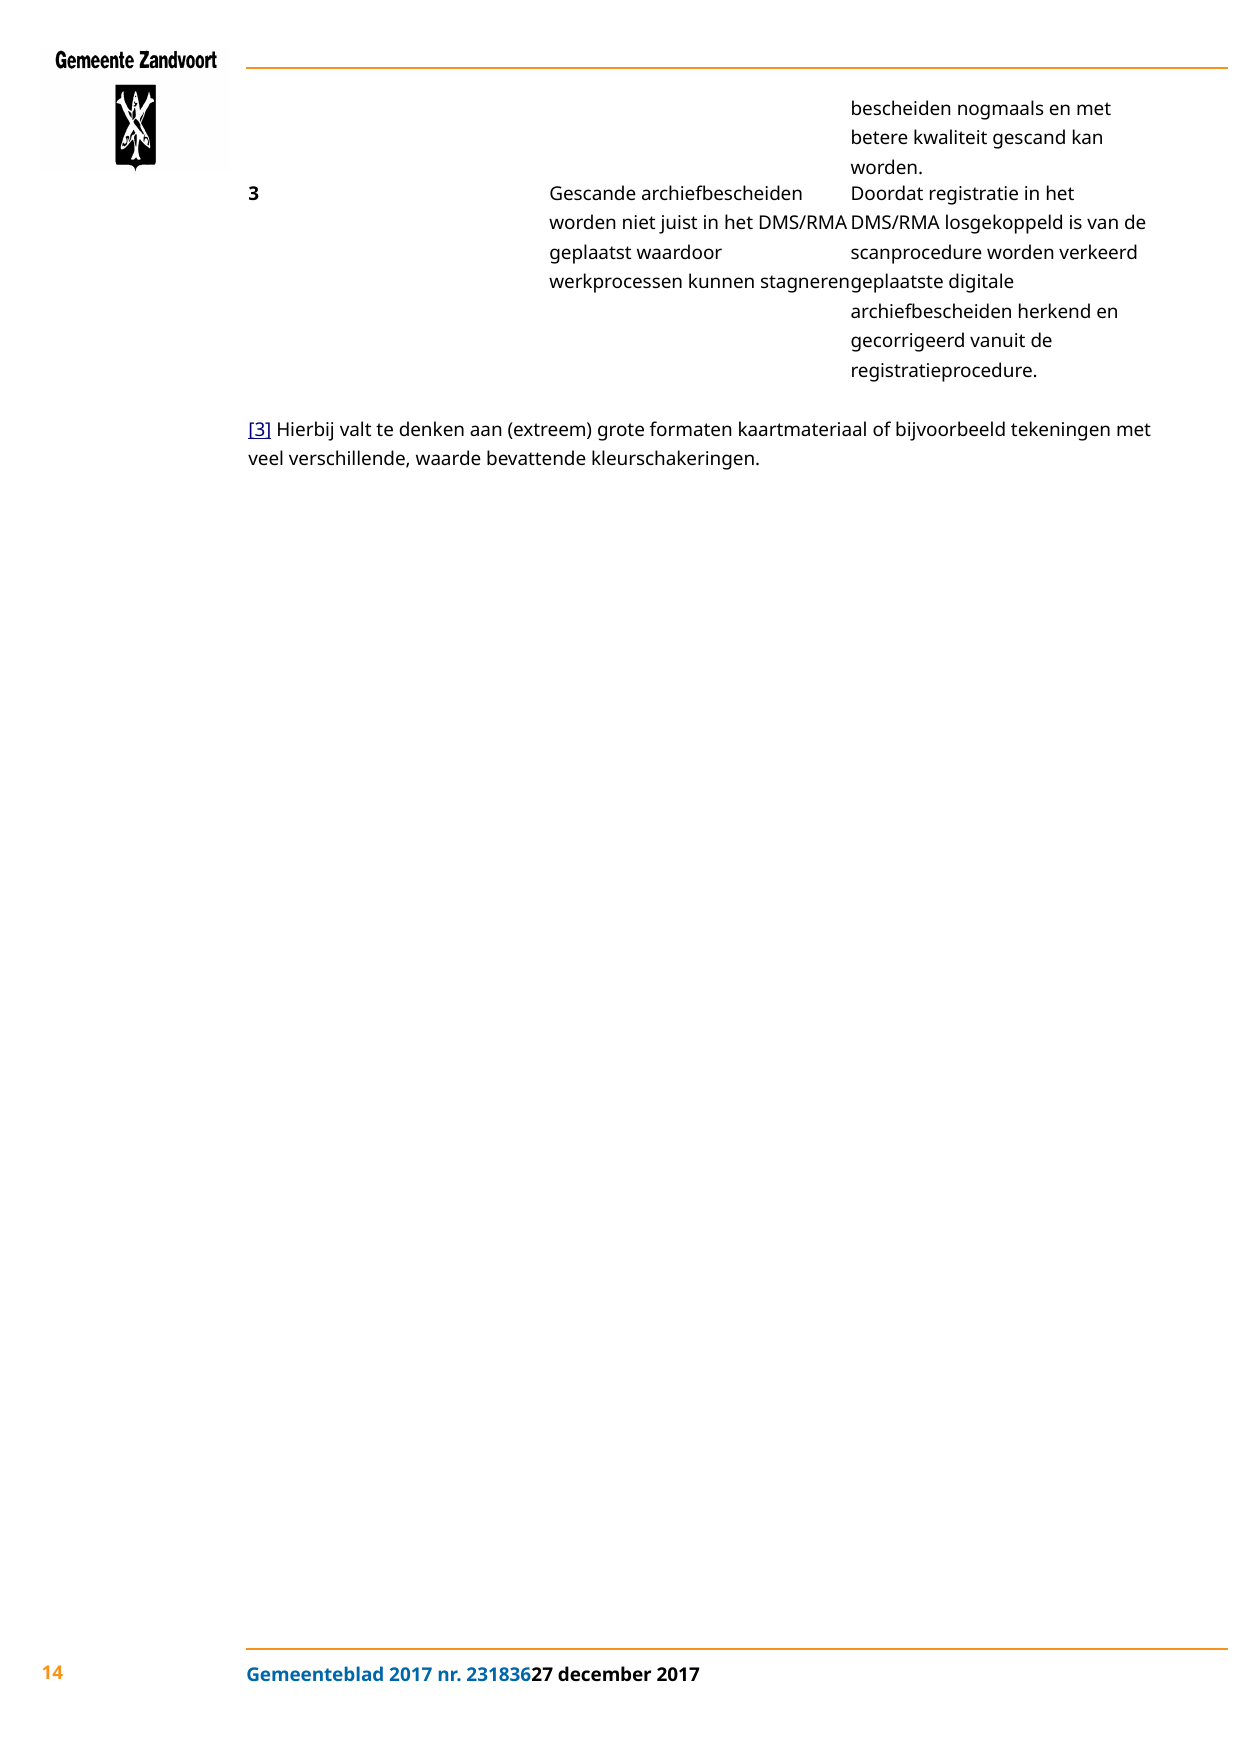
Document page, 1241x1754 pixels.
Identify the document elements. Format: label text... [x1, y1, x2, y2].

table_cell 3 [248, 180, 549, 383]
table_cell Gescande archiefbescheiden worden niet juist in het DMS/RMA geplaatst waardoor werkprocessen kunnen stagneren [549, 180, 850, 383]
table_cell [549, 95, 850, 180]
table_cell [248, 95, 549, 180]
table_cell Doordat registratie in het DMS/RMA losgekoppeld is van de scanprocedure worden verkeerd geplaatste digitale archiefbescheiden herkend en gecorrigeerd vanuit de registratieprocedure. [850, 180, 1152, 383]
table_cell bescheiden nogmaals en met betere kwaliteit gescand kan worden. [850, 95, 1152, 180]
text [3] Hierbij valt te denken aan (extreem) grote formaten kaartmateriaal of bijvoorbeeld tekeningen met veel verschillende, waarde bevattende kleurschakeringen. [248, 416, 1152, 471]
picture [41, 47, 231, 172]
